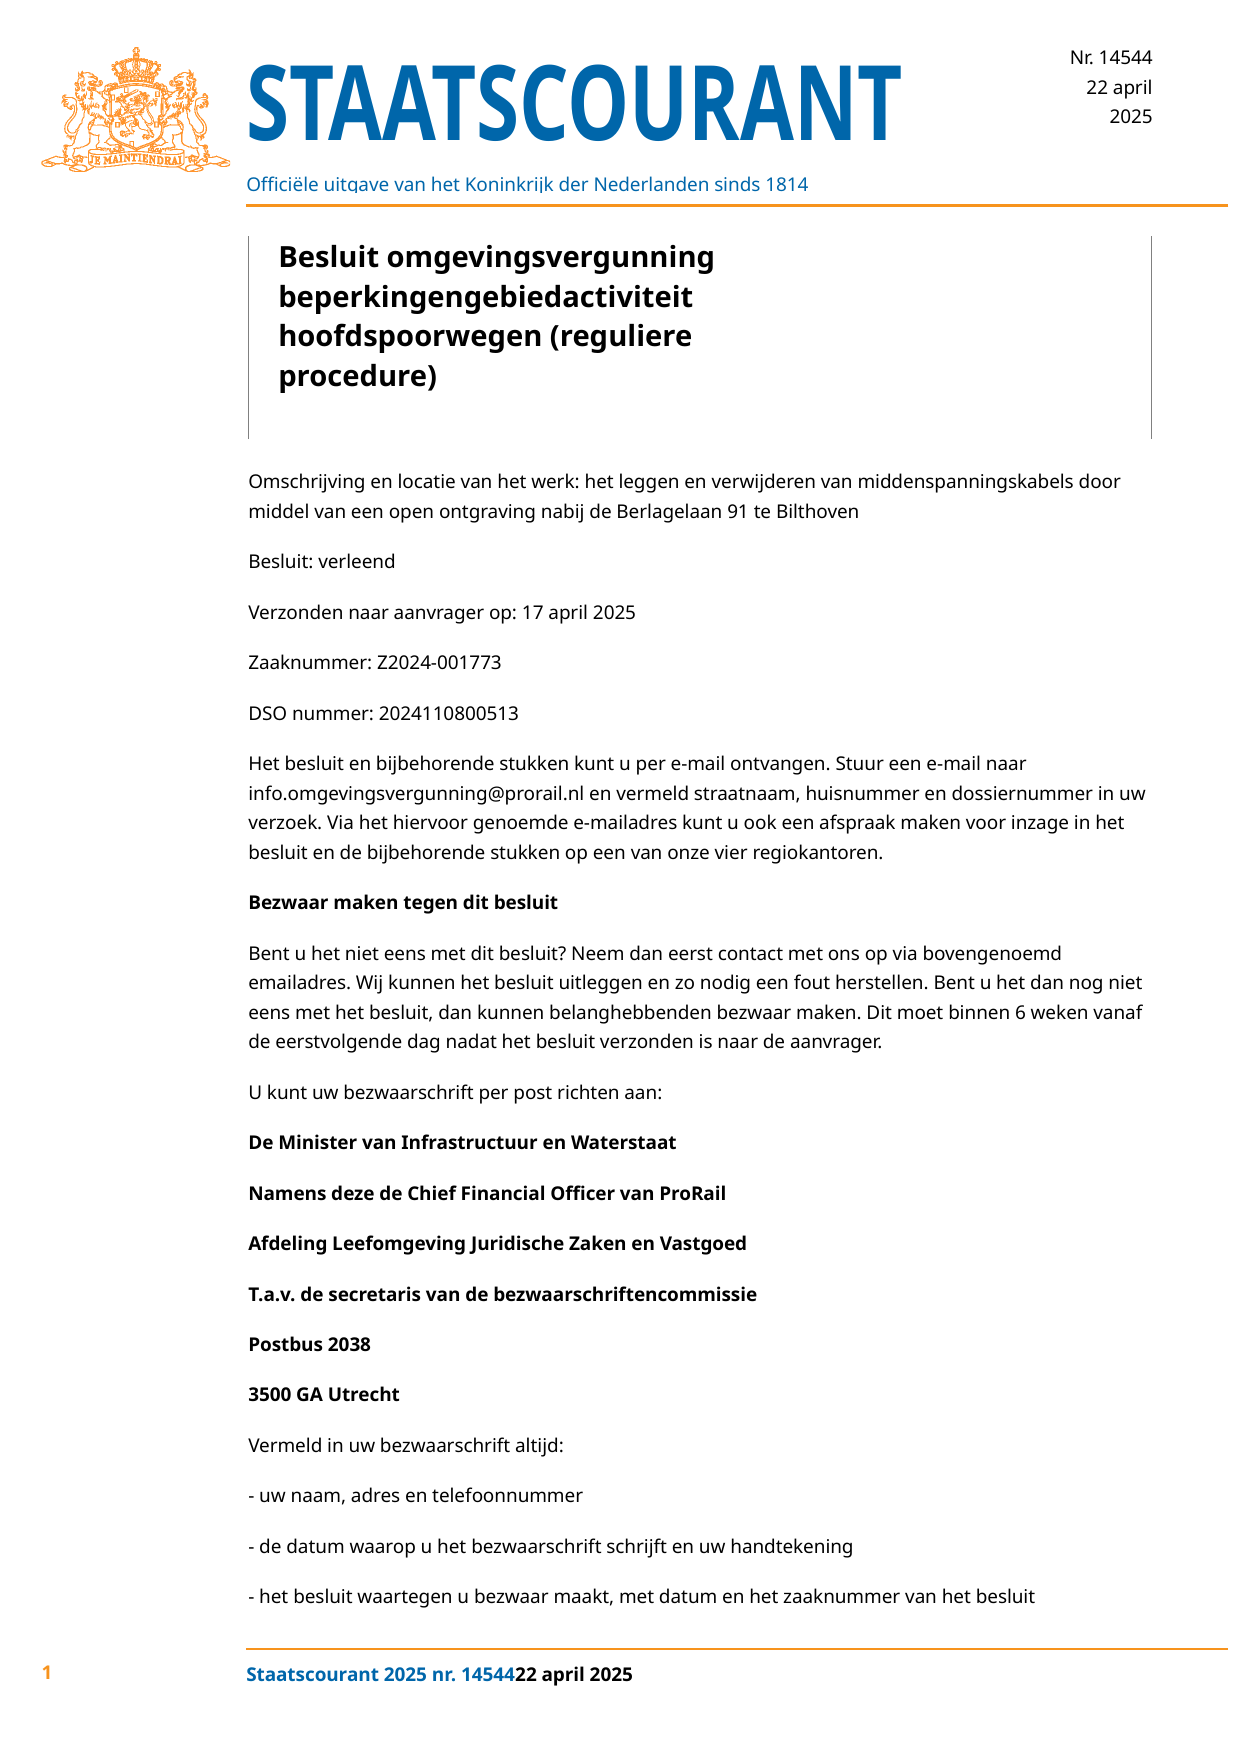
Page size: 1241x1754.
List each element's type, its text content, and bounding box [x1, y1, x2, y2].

text Omschrijving en locatie van het werk: het leggen en verwijderen van middenspanningskabels door middel van een open ontgraving nabij de Berlagelaan 91 te Bilthoven [248, 469, 1152, 524]
table_header [1090, 236, 1151, 413]
table_header [850, 414, 1151, 439]
text Postbus 2038 [248, 1331, 1152, 1357]
text Bezwaar maken tegen dit besluit [248, 889, 1152, 915]
text Namens deze de Chief Financial Officer van ProRail [248, 1180, 1152, 1206]
text U kunt uw bezwaarschrift per post richten aan: [248, 1079, 1152, 1105]
table_header Besluit omgevingsvergunning beperkingengebiedactiviteit hoofdspoorwegen (reguliere procedure) [249, 236, 850, 439]
text T.a.v. de secretaris van de bezwaarschriftencommissie [248, 1281, 1152, 1306]
picture [41, 47, 231, 172]
text Zaaknummer: Z2024-001773 [248, 649, 1152, 675]
text Verzonden naar aanvrager op: 17 april 2025 [248, 599, 1152, 625]
text De Minister van Infrastructuur en Waterstaat [248, 1129, 1152, 1155]
text Bent u het niet eens met dit besluit? Neem dan eerst contact met ons op via bovengenoemd emailadres. Wij kunnen het besluit uitleggen en zo nodig een fout herstellen. Bent u het dan nog niet eens met het besluit, dan kunnen belanghebbenden bezwaar maken. Dit moet binnen 6 weken vanaf de eerstvolgende dag nadat het besluit verzonden is naar de aanvrager. [248, 940, 1152, 1054]
text Het besluit en bijbehorende stukken kunt u per e-mail ontvangen. Stuur een e-mail naar info.omgevingsvergunning@prorail.nl en vermeld straatnaam, huisnummer en dossiernummer in uw verzoek. Via het hiervoor genoemde e-mailadres kunt u ook een afspraak maken voor inzage in het besluit en de bijbehorende stukken op een van onze vier regiokantoren. [248, 750, 1152, 865]
text DSO nummer: 2024110800513 [248, 700, 1152, 726]
picture [912, 236, 1090, 414]
text Vermeld in uw bezwaarschrift altijd: [248, 1432, 1152, 1458]
text 3500 GA Utrecht [248, 1382, 1152, 1407]
text - het besluit waartegen u bezwaar maakt, met datum en het zaaknummer van het besluit [248, 1583, 1152, 1609]
text - de datum waarop u het bezwaarschrift schrijft en uw handtekening [248, 1533, 1152, 1558]
text - uw naam, adres en telefoonnummer [248, 1482, 1152, 1508]
table_header [850, 236, 912, 413]
text Besluit: verleend [248, 549, 1152, 574]
text Afdeling Leefomgeving Juridische Zaken en Vastgoed [248, 1230, 1152, 1256]
